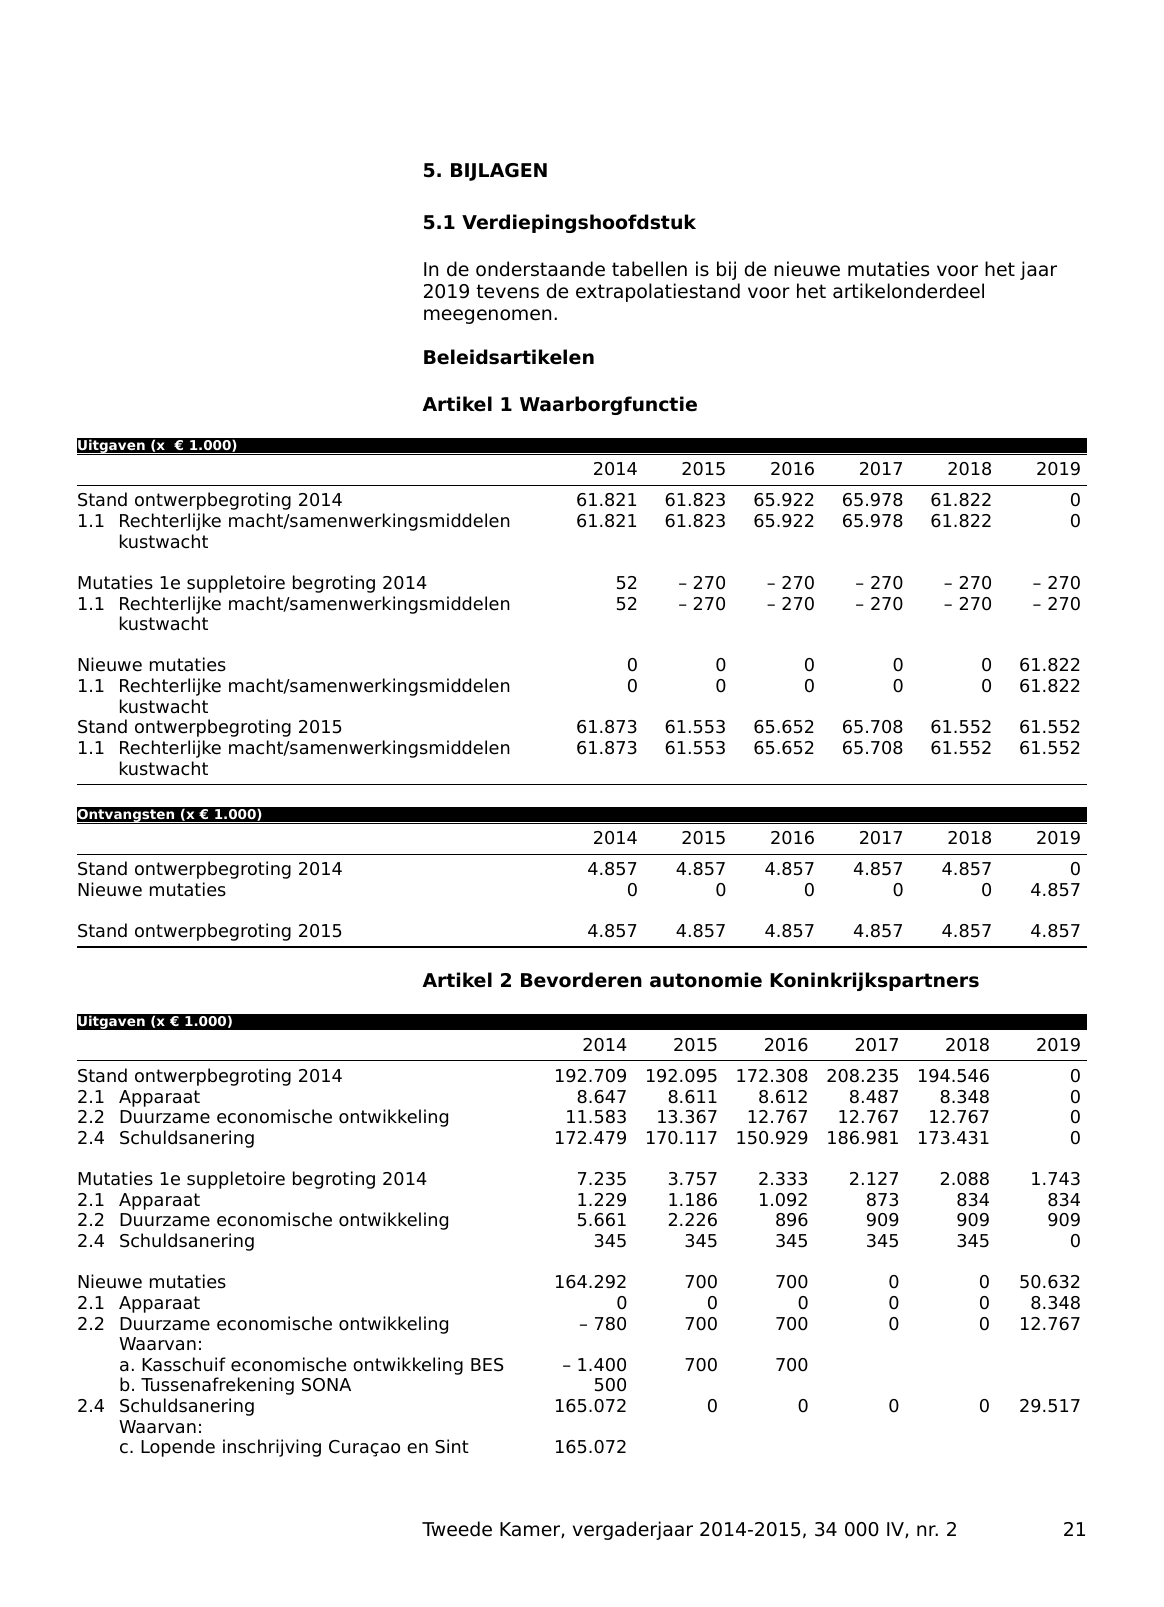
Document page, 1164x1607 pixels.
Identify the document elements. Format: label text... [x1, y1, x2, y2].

table_cell 61.823 [644, 486, 732, 511]
table_cell 61.873 [555, 717, 644, 738]
table_header Uitgaven (x € 1.000) [77, 438, 1087, 453]
table_cell 2.2 [77, 1107, 113, 1128]
table_cell [633, 1417, 724, 1437]
table_cell 1.1 [77, 738, 112, 784]
table_cell 2.088 [905, 1169, 996, 1190]
table_cell 65.652 [732, 738, 821, 784]
table_cell 4.857 [644, 921, 732, 946]
table_cell – 270 [998, 573, 1087, 593]
table_cell 0 [633, 1396, 724, 1417]
table_cell 909 [815, 1210, 905, 1231]
table_cell 61.821 [555, 511, 644, 552]
table_cell [998, 552, 1087, 573]
table_cell [644, 552, 732, 573]
table_cell [555, 635, 644, 655]
table_cell [724, 1149, 814, 1169]
table_cell 909 [996, 1210, 1087, 1231]
table_cell [821, 552, 909, 573]
table_cell 65.652 [732, 717, 821, 738]
table_cell [724, 1334, 814, 1355]
table_cell [77, 824, 112, 853]
table_cell 172.308 [724, 1061, 814, 1087]
table_cell 1.1 [77, 594, 112, 635]
table_cell [113, 1252, 542, 1272]
table_cell c. Lopende inschrijving Curaçao en Sint [113, 1437, 542, 1458]
table_cell [815, 1437, 905, 1458]
table_cell [815, 1375, 905, 1396]
table_cell [909, 900, 998, 921]
table_cell [998, 635, 1087, 655]
table_cell 2017 [821, 824, 909, 853]
table_cell 1.743 [996, 1169, 1087, 1190]
table_cell 1.1 [77, 511, 112, 552]
table_cell 170.117 [633, 1128, 724, 1148]
table_cell 2015 [644, 455, 732, 484]
table_cell 0 [644, 676, 732, 717]
table_cell 4.857 [998, 880, 1087, 900]
table_cell [555, 900, 644, 921]
table_cell Mutaties 1e suppletoire begroting 2014 [77, 573, 555, 593]
table_cell Schuldsanering [113, 1128, 542, 1148]
table_cell – 270 [821, 573, 909, 593]
table_cell 65.922 [732, 511, 821, 552]
table_cell [77, 635, 112, 655]
table_cell 834 [996, 1190, 1087, 1210]
table_cell 909 [905, 1210, 996, 1231]
table_cell 172.479 [543, 1128, 633, 1148]
table_cell 0 [815, 1293, 905, 1313]
table_cell 4.857 [644, 855, 732, 880]
table_cell 0 [644, 655, 732, 676]
table_cell 2017 [815, 1030, 905, 1060]
table_cell 0 [555, 655, 644, 676]
table_cell 0 [815, 1314, 905, 1334]
table_cell 0 [821, 880, 909, 900]
table_cell 8.487 [815, 1087, 905, 1107]
table_cell 7.235 [543, 1169, 633, 1190]
table_cell 50.632 [996, 1272, 1087, 1293]
table_cell 2.4 [77, 1128, 113, 1148]
table_cell 165.072 [543, 1396, 633, 1417]
table_cell [644, 635, 732, 655]
table_cell [815, 1355, 905, 1375]
table_cell 4.857 [821, 855, 909, 880]
table_cell [77, 1437, 113, 1458]
table_cell [633, 1252, 724, 1272]
table_cell [543, 1417, 633, 1437]
table_cell 61.552 [998, 738, 1087, 784]
table_cell [821, 635, 909, 655]
table_cell [996, 1375, 1087, 1396]
table_cell [996, 1437, 1087, 1458]
table_cell [543, 1149, 633, 1169]
table_cell 1.229 [543, 1190, 633, 1210]
table_cell 2.4 [77, 1396, 113, 1417]
table_cell [732, 552, 821, 573]
table_cell 700 [724, 1355, 814, 1375]
table_cell 61.553 [644, 738, 732, 784]
table_cell Schuldsanering [113, 1231, 542, 1252]
table_cell 65.708 [821, 717, 909, 738]
table_cell [724, 1417, 814, 1437]
table_cell [77, 1030, 113, 1060]
table_cell 61.873 [555, 738, 644, 784]
table_cell [77, 900, 112, 921]
table_cell [996, 1417, 1087, 1437]
table_cell [77, 1334, 113, 1355]
table_cell 13.367 [633, 1107, 724, 1128]
table_cell 2.4 [77, 1231, 113, 1252]
table_cell 0 [996, 1087, 1087, 1107]
table_cell Apparaat [113, 1293, 542, 1313]
table_cell 2018 [909, 455, 998, 484]
table_cell 173.431 [905, 1128, 996, 1148]
table_cell 29.517 [996, 1396, 1087, 1417]
table_cell 4.857 [732, 855, 821, 880]
table_header Uitgaven (x € 1.000) [77, 1014, 1087, 1029]
table_cell 8.348 [905, 1087, 996, 1107]
table_cell [815, 1149, 905, 1169]
table_cell 61.552 [909, 738, 998, 784]
table_cell [112, 824, 555, 853]
table_cell Nieuwe mutaties [77, 880, 555, 900]
table_cell 150.929 [724, 1128, 814, 1148]
table_cell 12.767 [996, 1314, 1087, 1334]
table_cell – 270 [821, 594, 909, 635]
table_cell 4.857 [555, 855, 644, 880]
table_cell [909, 552, 998, 573]
table_cell 61.821 [555, 486, 644, 511]
table_cell [724, 1252, 814, 1272]
table_cell [996, 1334, 1087, 1355]
table_cell 700 [633, 1272, 724, 1293]
table_cell b. Tussenafrekening SONA [113, 1375, 542, 1396]
subtitle 5. BIJLAGEN [422, 160, 1087, 182]
table_cell [112, 552, 555, 573]
table_cell 165.072 [543, 1437, 633, 1458]
table_cell 0 [905, 1396, 996, 1417]
table_cell 52 [555, 594, 644, 635]
table_cell 12.767 [905, 1107, 996, 1128]
table_cell Stand ontwerpbegroting 2015 [77, 717, 555, 738]
table_cell [724, 1375, 814, 1396]
table_cell [77, 1417, 113, 1437]
table_cell [633, 1334, 724, 1355]
table_cell 2014 [543, 1030, 633, 1060]
subtitle 5.1 Verdiepingshoofdstuk [422, 212, 1087, 234]
table_cell a. Kasschuif economische ontwikkeling BES [113, 1355, 542, 1375]
table_cell 0 [555, 880, 644, 900]
table_cell [77, 1355, 113, 1375]
table_cell 12.767 [724, 1107, 814, 1128]
table_cell [732, 635, 821, 655]
table_cell [905, 1375, 996, 1396]
table_cell [996, 1149, 1087, 1169]
table_cell 0 [909, 655, 998, 676]
table_cell 0 [732, 880, 821, 900]
table_cell 61.822 [909, 511, 998, 552]
table_cell 2016 [732, 455, 821, 484]
table_cell 3.757 [633, 1169, 724, 1190]
table_cell 4.857 [821, 921, 909, 946]
table_cell 2.1 [77, 1293, 113, 1313]
table_cell 0 [909, 880, 998, 900]
table_cell [633, 1375, 724, 1396]
table_cell 700 [633, 1314, 724, 1334]
table_cell 345 [815, 1231, 905, 1252]
table_cell [996, 1355, 1087, 1375]
table_cell 65.922 [732, 486, 821, 511]
table_cell 2016 [724, 1030, 814, 1060]
table_cell 0 [821, 655, 909, 676]
table_cell 2014 [555, 455, 644, 484]
table_cell 208.235 [815, 1061, 905, 1087]
table_cell 0 [996, 1231, 1087, 1252]
table_cell [732, 900, 821, 921]
table_cell 0 [732, 655, 821, 676]
table_cell 2.1 [77, 1190, 113, 1210]
table_cell 61.822 [909, 486, 998, 511]
table_cell – 1.400 [543, 1355, 633, 1375]
table_cell Rechterlijke macht/samenwerkingsmiddelen kustwacht [112, 676, 555, 717]
table_cell [633, 1437, 724, 1458]
table_cell 8.647 [543, 1087, 633, 1107]
table_cell 345 [543, 1231, 633, 1252]
table_cell Waarvan: [113, 1417, 542, 1437]
table_cell 345 [724, 1231, 814, 1252]
table_cell [815, 1417, 905, 1437]
table_cell 0 [998, 855, 1087, 880]
table_cell [905, 1437, 996, 1458]
table_cell [77, 455, 112, 484]
table_cell 4.857 [732, 921, 821, 946]
table_cell 2018 [905, 1030, 996, 1060]
table_cell [905, 1417, 996, 1437]
table_cell [905, 1355, 996, 1375]
table_cell 2.333 [724, 1169, 814, 1190]
table_cell – 270 [909, 594, 998, 635]
table_cell [77, 1252, 113, 1272]
table_cell [77, 1149, 113, 1169]
subtitle Artikel 1 Waarborgfunctie [422, 394, 1087, 416]
table_cell [112, 900, 555, 921]
table_cell 12.767 [815, 1107, 905, 1128]
table_cell 0 [644, 880, 732, 900]
table_cell 2014 [555, 824, 644, 853]
table_cell [909, 635, 998, 655]
table_cell 2015 [633, 1030, 724, 1060]
table_cell 61.822 [998, 676, 1087, 717]
table_cell [815, 1334, 905, 1355]
table_cell 2.226 [633, 1210, 724, 1231]
table_cell Apparaat [113, 1190, 542, 1210]
table_cell Duurzame economische ontwikkeling [113, 1314, 542, 1334]
table_cell 700 [724, 1314, 814, 1334]
table_cell – 270 [998, 594, 1087, 635]
table_cell 61.552 [909, 717, 998, 738]
table_cell 5.661 [543, 1210, 633, 1231]
table_cell Duurzame economische ontwikkeling [113, 1210, 542, 1231]
table_cell 2.127 [815, 1169, 905, 1190]
table_cell [996, 1252, 1087, 1272]
table_cell 0 [724, 1396, 814, 1417]
table_cell 4.857 [555, 921, 644, 946]
table_cell Rechterlijke macht/samenwerkingsmiddelen kustwacht [112, 511, 555, 552]
table_cell 2017 [821, 455, 909, 484]
table_cell [905, 1149, 996, 1169]
table_cell 896 [724, 1210, 814, 1231]
table_cell Nieuwe mutaties [77, 1272, 542, 1293]
table_cell [633, 1149, 724, 1169]
table_cell Apparaat [113, 1087, 542, 1107]
table_cell 1.1 [77, 676, 112, 717]
table_cell [77, 552, 112, 573]
table_cell 2.2 [77, 1210, 113, 1231]
table_cell Waarvan: [113, 1334, 542, 1355]
table_cell 700 [724, 1272, 814, 1293]
table_cell 65.708 [821, 738, 909, 784]
table_cell [998, 900, 1087, 921]
table_cell [821, 900, 909, 921]
table_cell 2.1 [77, 1087, 113, 1107]
table_cell Rechterlijke macht/samenwerkingsmiddelen kustwacht [112, 594, 555, 635]
table_cell Rechterlijke macht/samenwerkingsmiddelen kustwacht [112, 738, 555, 784]
table_cell 186.981 [815, 1128, 905, 1148]
table_cell [77, 1375, 113, 1396]
table_cell 0 [998, 511, 1087, 552]
table_cell Stand ontwerpbegroting 2014 [77, 855, 555, 880]
table_cell Stand ontwerpbegroting 2014 [77, 486, 555, 511]
table_cell 0 [724, 1293, 814, 1313]
table_cell 65.978 [821, 486, 909, 511]
table_cell 2015 [644, 824, 732, 853]
table_cell – 270 [644, 594, 732, 635]
table_cell 2019 [996, 1030, 1087, 1060]
table_cell [113, 1149, 542, 1169]
table_cell 0 [732, 676, 821, 717]
table_cell 500 [543, 1375, 633, 1396]
table_cell – 270 [732, 573, 821, 593]
table_cell 65.978 [821, 511, 909, 552]
table_cell Nieuwe mutaties [77, 655, 555, 676]
table_cell 164.292 [543, 1272, 633, 1293]
table_cell 0 [633, 1293, 724, 1313]
subtitle Beleidsartikelen [422, 347, 1087, 369]
table_cell 345 [905, 1231, 996, 1252]
table_cell 8.611 [633, 1087, 724, 1107]
table_cell 61.553 [644, 717, 732, 738]
table_cell [724, 1437, 814, 1458]
table_cell 4.857 [909, 921, 998, 946]
table_cell [112, 635, 555, 655]
table_cell [905, 1334, 996, 1355]
table_cell – 780 [543, 1314, 633, 1334]
subtitle Artikel 2 Bevorderen autonomie Koninkrijkspartners [422, 969, 1087, 992]
table_cell Stand ontwerpbegroting 2014 [77, 1061, 542, 1087]
table_cell – 270 [644, 573, 732, 593]
table_cell [905, 1252, 996, 1272]
table_cell Schuldsanering [113, 1396, 542, 1417]
table_cell 2018 [909, 824, 998, 853]
table_cell 0 [815, 1396, 905, 1417]
table_cell 0 [998, 486, 1087, 511]
table_cell [112, 455, 555, 484]
table_cell – 270 [732, 594, 821, 635]
table_cell [543, 1334, 633, 1355]
table_cell 2019 [998, 455, 1087, 484]
table_cell 61.822 [998, 655, 1087, 676]
table_cell 0 [905, 1293, 996, 1313]
table_cell [644, 900, 732, 921]
table_cell Duurzame economische ontwikkeling [113, 1107, 542, 1128]
table_cell 345 [633, 1231, 724, 1252]
table_cell 0 [905, 1272, 996, 1293]
table_cell [815, 1252, 905, 1272]
table_cell 192.095 [633, 1061, 724, 1087]
table_cell 873 [815, 1190, 905, 1210]
table_cell 0 [821, 676, 909, 717]
table_cell 8.348 [996, 1293, 1087, 1313]
table_cell 61.552 [998, 717, 1087, 738]
table_cell 192.709 [543, 1061, 633, 1087]
table_cell 0 [996, 1128, 1087, 1148]
table_cell 1.092 [724, 1190, 814, 1210]
table_cell 8.612 [724, 1087, 814, 1107]
table_cell 0 [905, 1314, 996, 1334]
table_cell Stand ontwerpbegroting 2015 [77, 921, 555, 946]
table_cell 52 [555, 573, 644, 593]
table_cell 4.857 [998, 921, 1087, 946]
table_cell 1.186 [633, 1190, 724, 1210]
table_cell 194.546 [905, 1061, 996, 1087]
table_cell 11.583 [543, 1107, 633, 1128]
table_cell [543, 1252, 633, 1272]
table_cell 700 [633, 1355, 724, 1375]
table_cell Mutaties 1e suppletoire begroting 2014 [77, 1169, 542, 1190]
table_cell 2016 [732, 824, 821, 853]
table_cell 0 [996, 1061, 1087, 1087]
table_cell 2019 [998, 824, 1087, 853]
table_cell 0 [815, 1272, 905, 1293]
table_cell 0 [543, 1293, 633, 1313]
table_cell 0 [909, 676, 998, 717]
table_header Ontvangsten (x € 1.000) [77, 807, 1087, 822]
table_cell 0 [996, 1107, 1087, 1128]
table_cell 4.857 [909, 855, 998, 880]
table_cell – 270 [909, 573, 998, 593]
table_cell 61.823 [644, 511, 732, 552]
table_cell 0 [555, 676, 644, 717]
table_cell 834 [905, 1190, 996, 1210]
table_cell 2.2 [77, 1314, 113, 1334]
table_cell [113, 1030, 542, 1060]
table_cell [555, 552, 644, 573]
text In de onderstaande tabellen is bij de nieuwe mutaties voor het jaar 2019 tevens de extrapolatiestand voor het artikelonderdeel meegenomen. [422, 259, 1087, 325]
